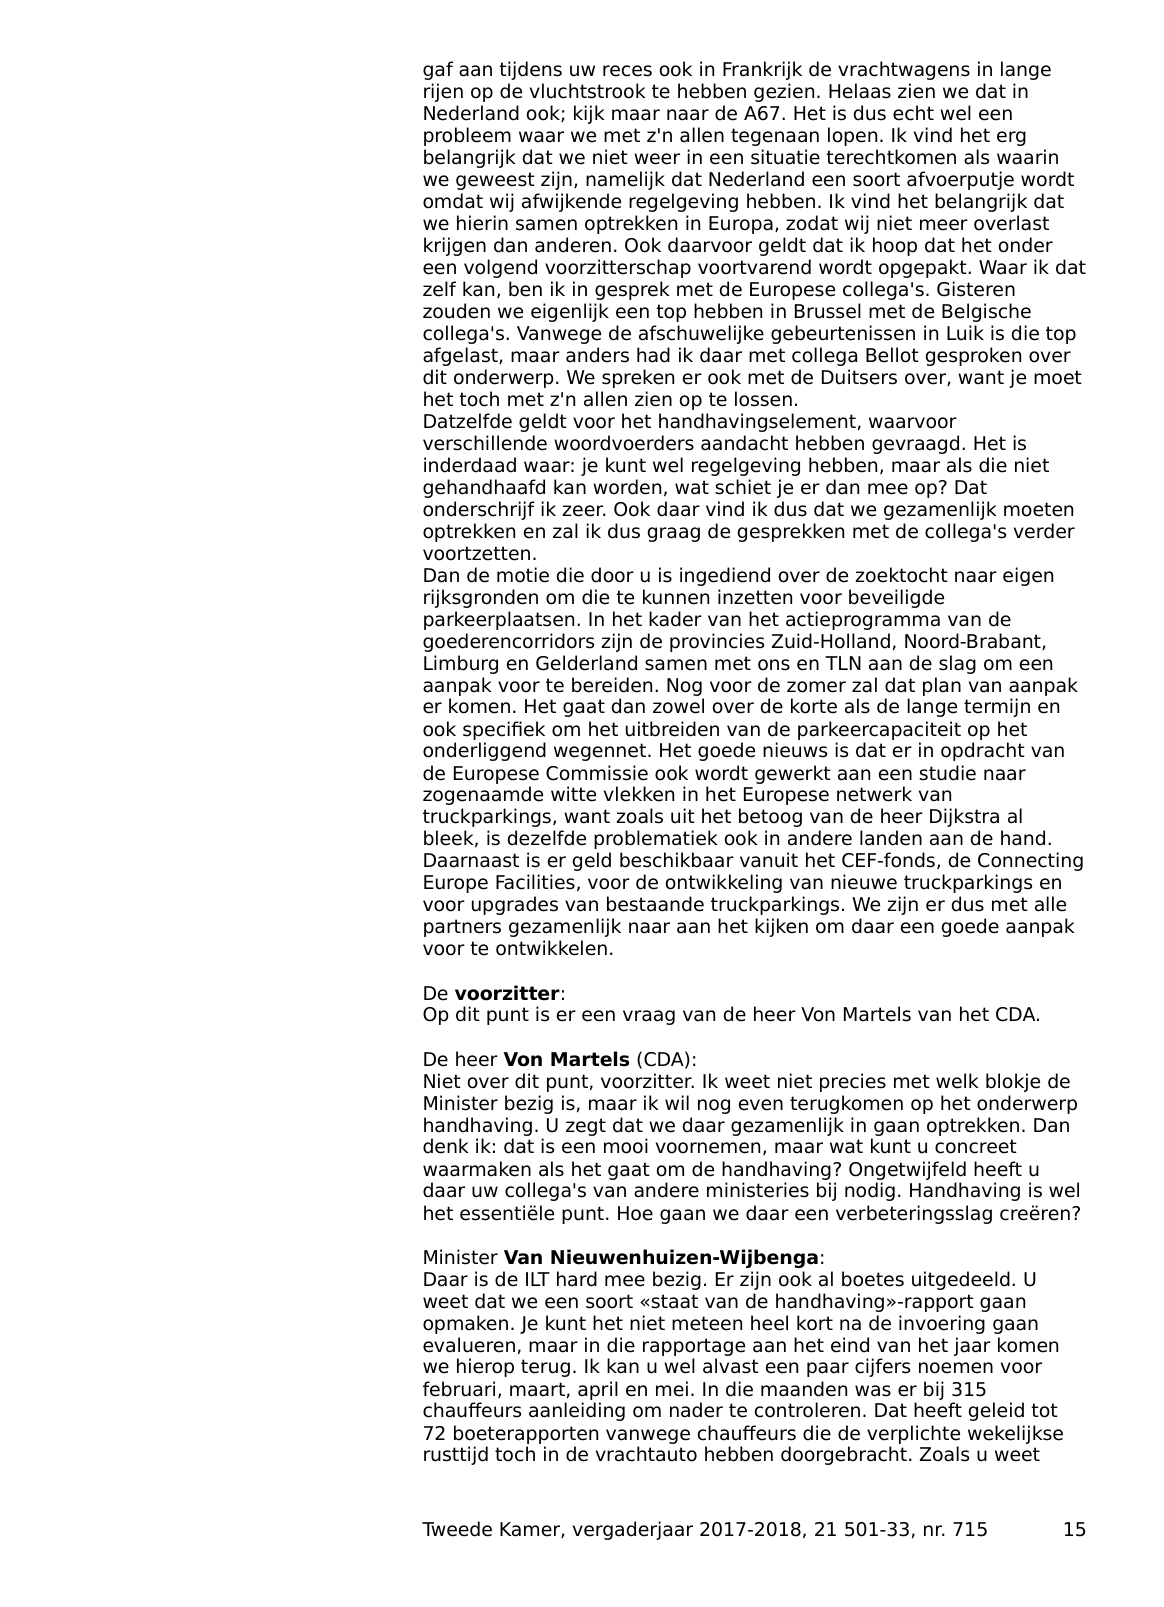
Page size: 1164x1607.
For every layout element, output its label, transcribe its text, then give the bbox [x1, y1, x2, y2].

text Minister Van Nieuwenhuizen-Wijbenga: [422, 1247, 1087, 1268]
text Op dit punt is er een vraag van de heer Von Martels van het CDA. [422, 1004, 1087, 1026]
text Daar is de ILT hard mee bezig. Er zijn ook al boetes uitgedeeld. U weet dat we een soort «staat van de handhaving»-rapport gaan opmaken. Je kunt het niet meteen heel kort na de invoering gaan evalueren, maar in die rapportage aan het eind van het jaar komen we hierop terug. Ik kan u wel alvast een paar cijfers noemen voor februari, maart, april en mei. In die maanden was er bij 315 chauffeurs aanleiding om nader te controleren. Dat heeft geleid tot 72 boeterapporten vanwege chauffeurs die de verplichte wekelijkse rusttijd toch in de vrachtauto hebben doorgebracht. Zoals u weet [422, 1268, 1087, 1466]
text De heer Von Martels (CDA): [422, 1048, 1087, 1071]
text De voorzitter: [422, 982, 1087, 1004]
text Datzelfde geldt voor het handhavingselement, waarvoor verschillende woordvoerders aandacht hebben gevraagd. Het is inderdaad waar: je kunt wel regelgeving hebben, maar als die niet gehandhaafd kan worden, wat schiet je er dan mee op? Dat onderschrijf ik zeer. Ook daar vind ik dus dat we gezamenlijk moeten optrekken en zal ik dus graag de gesprekken met de collega's verder voortzetten. [422, 411, 1087, 564]
text Niet over dit punt, voorzitter. Ik weet niet precies met welk blokje de Minister bezig is, maar ik wil nog even terugkomen op het onderwerp handhaving. U zegt dat we daar gezamenlijk in gaan optrekken. Dan denk ik: dat is een mooi voornemen, maar wat kunt u concreet waarmaken als het gaat om de handhaving? Ongetwijfeld heeft u daar uw collega's van andere ministeries bij nodig. Handhaving is wel het essentiële punt. Hoe gaan we daar een verbeteringsslag creëren? [422, 1071, 1087, 1224]
text Dan de motie die door u is ingediend over de zoektocht naar eigen rijksgronden om die te kunnen inzetten voor beveiligde parkeerplaatsen. In het kader van het actieprogramma van de goederencorridors zijn de provincies Zuid-Holland, Noord-Brabant, Limburg en Gelderland samen met ons en TLN aan de slag om een aanpak voor te bereiden. Nog voor de zomer zal dat plan van aanpak er komen. Het gaat dan zowel over de korte als de lange termijn en ook specifiek om het uitbreiden van de parkeercapaciteit op het onderliggend wegennet. Het goede nieuws is dat er in opdracht van de Europese Commissie ook wordt gewerkt aan een studie naar zogenaamde witte vlekken in het Europese netwerk van truckparkings, want zoals uit het betoog van de heer Dijkstra al bleek, is dezelfde problematiek ook in andere landen aan de hand. Daarnaast is er geld beschikbaar vanuit het CEF-fonds, de Connecting Europe Facilities, voor de ontwikkeling van nieuwe truckparkings en voor upgrades van bestaande truckparkings. We zijn er dus met alle partners gezamenlijk naar aan het kijken om daar een goede aanpak voor te ontwikkelen. [422, 564, 1087, 960]
text gaf aan tijdens uw reces ook in Frankrijk de vrachtwagens in lange rijen op de vluchtstrook te hebben gezien. Helaas zien we dat in Nederland ook; kijk maar naar de A67. Het is dus echt wel een probleem waar we met z'n allen tegenaan lopen. Ik vind het erg belangrijk dat we niet weer in een situatie terechtkomen als waarin we geweest zijn, namelijk dat Nederland een soort afvoerputje wordt omdat wij afwijkende regelgeving hebben. Ik vind het belangrijk dat we hierin samen optrekken in Europa, zodat wij niet meer overlast krijgen dan anderen. Ook daarvoor geldt dat ik hoop dat het onder een volgend voorzitterschap voortvarend wordt opgepakt. Waar ik dat zelf kan, ben ik in gesprek met de Europese collega's. Gisteren zouden we eigenlijk een top hebben in Brussel met de Belgische collega's. Vanwege de afschuwelijke gebeurtenissen in Luik is die top afgelast, maar anders had ik daar met collega Bellot gesproken over dit onderwerp. We spreken er ook met de Duitsers over, want je moet het toch met z'n allen zien op te lossen. [422, 59, 1087, 411]
